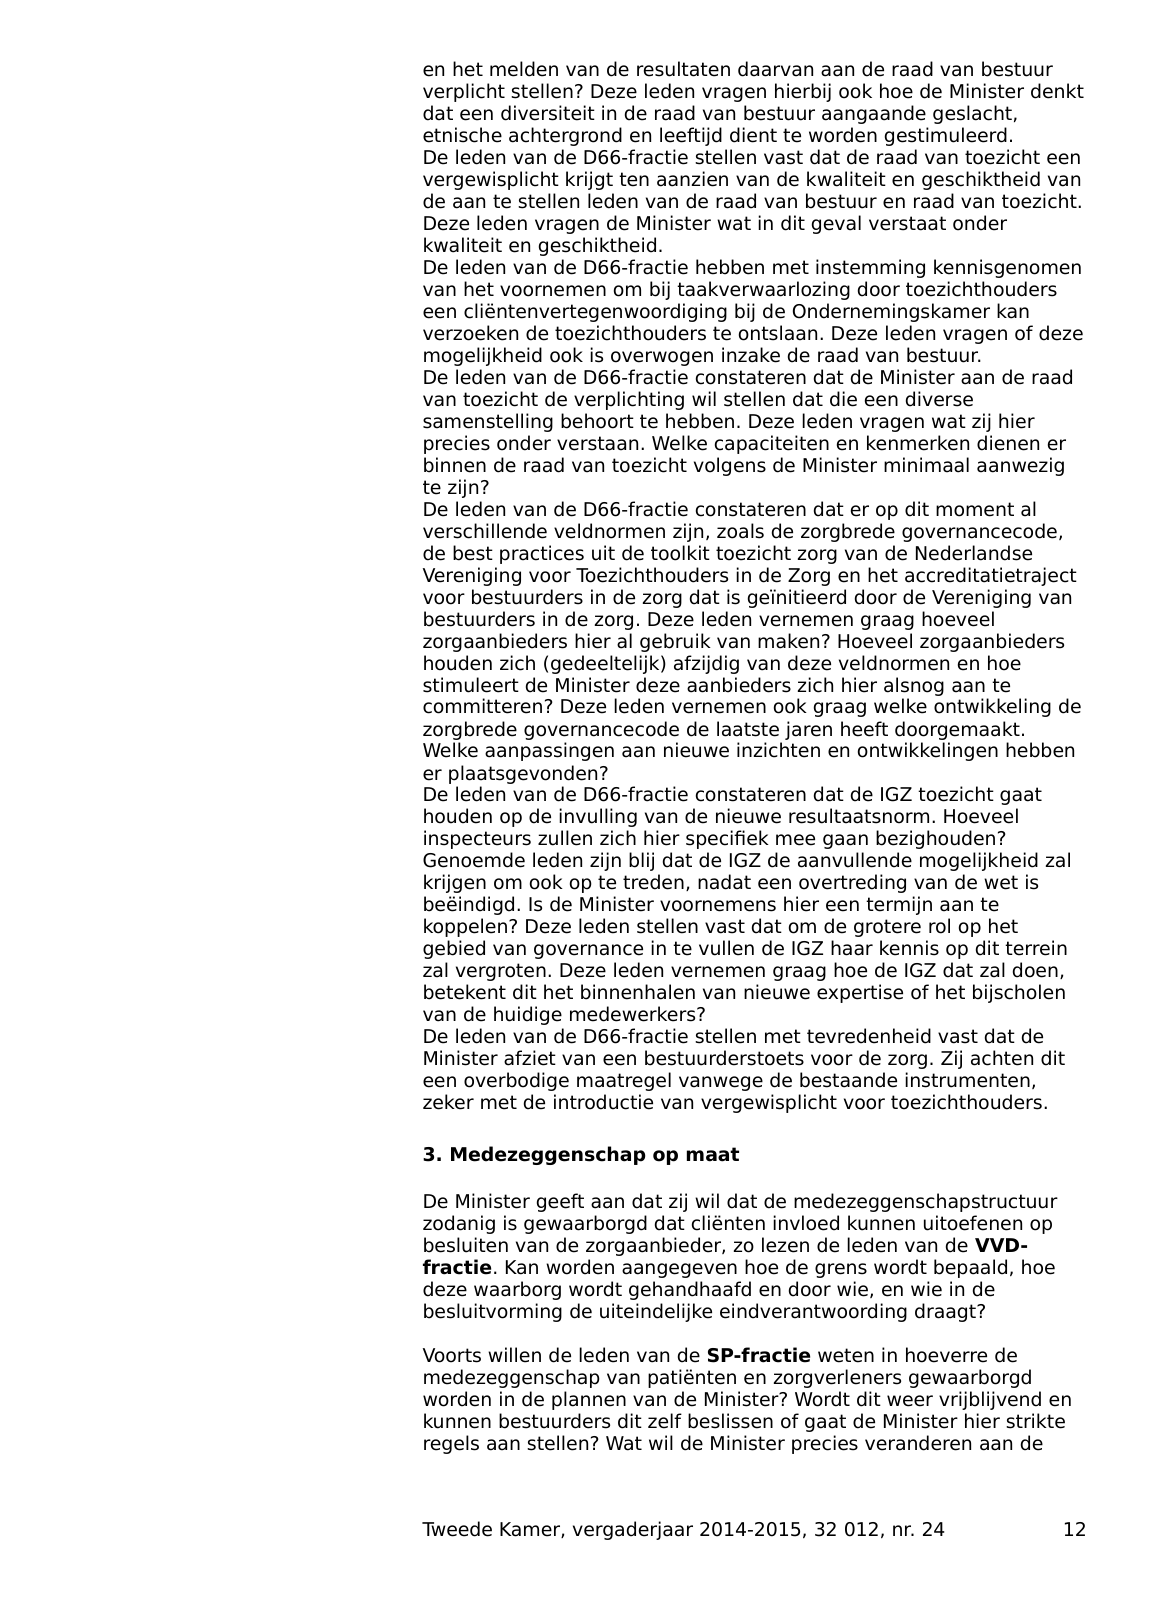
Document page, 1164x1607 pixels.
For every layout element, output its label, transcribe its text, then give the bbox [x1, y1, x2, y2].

text De leden van de D66-fractie hebben met instemming kennisgenomen van het voornemen om bij taakverwaarlozing door toezichthouders een cliëntenvertegenwoordiging bij de Ondernemingskamer kan verzoeken de toezichthouders te ontslaan. Deze leden vragen of deze mogelijkheid ook is overwogen inzake de raad van bestuur. [422, 257, 1087, 367]
text De leden van de D66-fractie stellen vast dat de raad van toezicht een vergewisplicht krijgt ten aanzien van de kwaliteit en geschiktheid van de aan te stellen leden van de raad van bestuur en raad van toezicht. Deze leden vragen de Minister wat in dit geval verstaat onder kwaliteit en geschiktheid. [422, 147, 1087, 257]
text De leden van de D66-fractie constateren dat er op dit moment al verschillende veldnormen zijn, zoals de zorgbrede governancecode, de best practices uit de toolkit toezicht zorg van de Nederlandse Vereniging voor Toezichthouders in de Zorg en het accreditatietraject voor bestuurders in de zorg dat is geïnitieerd door de Vereniging van bestuurders in de zorg. Deze leden vernemen graag hoeveel zorgaanbieders hier al gebruik van maken? Hoeveel zorgaanbieders houden zich (gedeeltelijk) afzijdig van deze veldnormen en hoe stimuleert de Minister deze aanbieders zich hier alsnog aan te committeren? Deze leden vernemen ook graag welke ontwikkeling de zorgbrede governancecode de laatste jaren heeft doorgemaakt. Welke aanpassingen aan nieuwe inzichten en ontwikkelingen hebben er plaatsgevonden? [422, 499, 1087, 784]
text De Minister geeft aan dat zij wil dat de medezeggenschapstructuur zodanig is gewaarborgd dat cliënten invloed kunnen uitoefenen op besluiten van de zorgaanbieder, zo lezen de leden van de VVD-fractie. Kan worden aangegeven hoe de grens wordt bepaald, hoe deze waarborg wordt gehandhaafd en door wie, en wie in de besluitvorming de uiteindelijke eindverantwoording draagt? [422, 1191, 1087, 1323]
subtitle 3. Medezeggenschap op maat [422, 1144, 1087, 1166]
text De leden van de D66-fractie constateren dat de Minister aan de raad van toezicht de verplichting wil stellen dat die een diverse samenstelling behoort te hebben. Deze leden vragen wat zij hier precies onder verstaan. Welke capaciteiten en kenmerken dienen er binnen de raad van toezicht volgens de Minister minimaal aanwezig te zijn? [422, 367, 1087, 499]
text De leden van de D66-fractie constateren dat de IGZ toezicht gaat houden op de invulling van de nieuwe resultaatsnorm. Hoeveel inspecteurs zullen zich hier specifiek mee gaan bezighouden? Genoemde leden zijn blij dat de IGZ de aanvullende mogelijkheid zal krijgen om ook op te treden, nadat een overtreding van de wet is beëindigd. Is de Minister voornemens hier een termijn aan te koppelen? Deze leden stellen vast dat om de grotere rol op het gebied van governance in te vullen de IGZ haar kennis op dit terrein zal vergroten. Deze leden vernemen graag hoe de IGZ dat zal doen, betekent dit het binnenhalen van nieuwe expertise of het bijscholen van de huidige medewerkers? [422, 784, 1087, 1026]
text Voorts willen de leden van de SP-fractie weten in hoeverre de medezeggenschap van patiënten en zorgverleners gewaarborgd worden in de plannen van de Minister? Wordt dit weer vrijblijvend en kunnen bestuurders dit zelf beslissen of gaat de Minister hier strikte regels aan stellen? Wat wil de Minister precies veranderen aan de [422, 1345, 1087, 1455]
text De leden van de D66-fractie stellen met tevredenheid vast dat de Minister afziet van een bestuurderstoets voor de zorg. Zij achten dit een overbodige maatregel vanwege de bestaande instrumenten, zeker met de introductie van vergewisplicht voor toezichthouders. [422, 1026, 1087, 1114]
text en het melden van de resultaten daarvan aan de raad van bestuur verplicht stellen? Deze leden vragen hierbij ook hoe de Minister denkt dat een diversiteit in de raad van bestuur aangaande geslacht, etnische achtergrond en leeftijd dient te worden gestimuleerd. [422, 59, 1087, 147]
